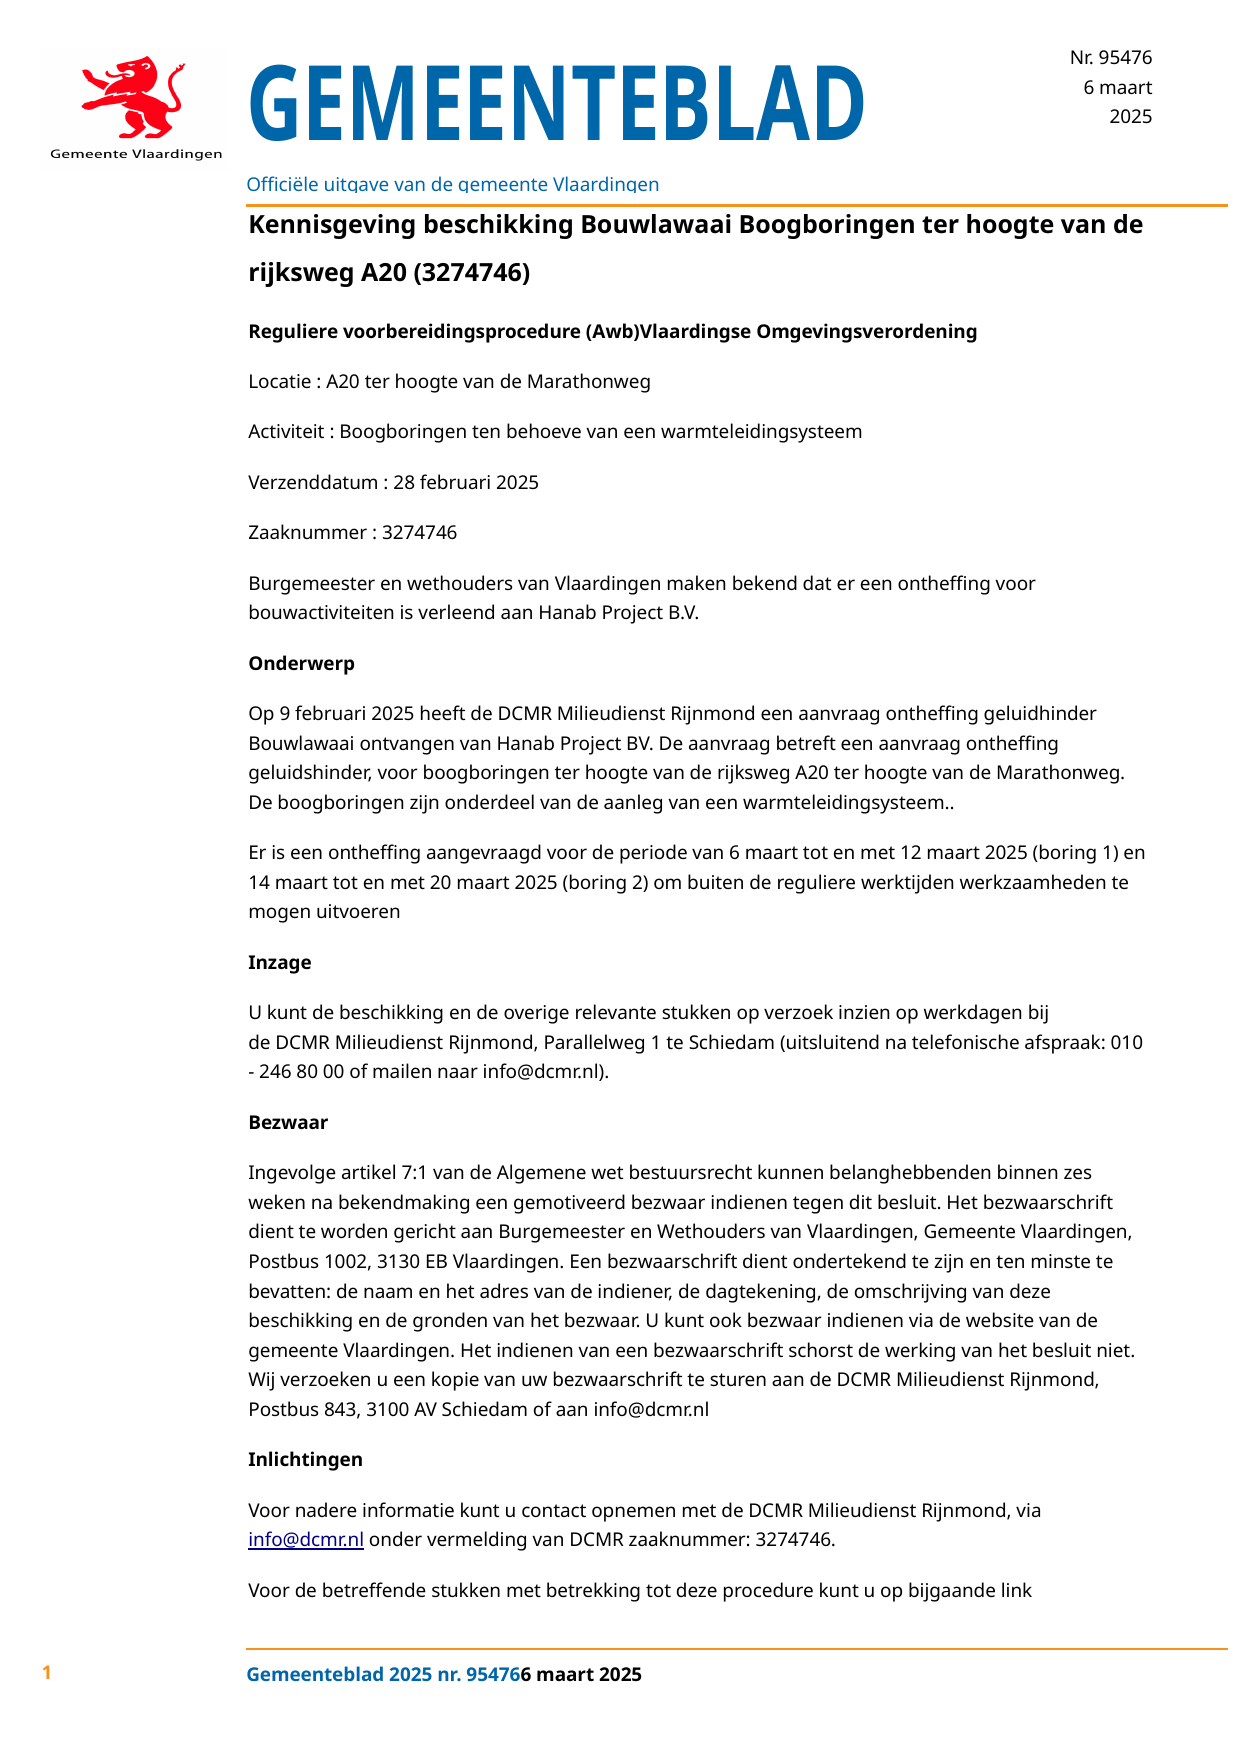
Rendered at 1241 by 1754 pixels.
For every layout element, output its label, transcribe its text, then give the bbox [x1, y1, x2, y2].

text U kunt de beschikking en de overige relevante stukken op verzoek inzien op werkdagen bij de DCMR Milieudienst Rijnmond, Parallelweg 1 te Schiedam (uitsluitend na telefonische afspraak: 010 - 246 80 00 of mailen naar info@dcmr.nl). [248, 999, 1152, 1084]
picture [41, 47, 231, 172]
text Inlichtingen [248, 1447, 1152, 1472]
text Ingevolge artikel 7:1 van de Algemene wet bestuursrecht kunnen belanghebbenden binnen zes weken na bekendmaking een gemotiveerd bezwaar indienen tegen dit besluit. Het bezwaarschrift dient te worden gericht aan Burgemeester en Wethouders van Vlaardingen, Gemeente Vlaardingen, Postbus 1002, 3130 EB Vlaardingen. Een bezwaarschrift dient ondertekend te zijn en ten minste te bevatten: de naam en het adres van de indiener, de dagtekening, de omschrijving van deze beschikking en de gronden van het bezwaar. U kunt ook bezwaar indienen via de website van de gemeente Vlaardingen. Het indienen van een bezwaarschrift schorst de werking van het besluit niet. Wij verzoeken u een kopie van uw bezwaarschrift te sturen aan de DCMR Milieudienst Rijnmond, Postbus 843, 3100 AV Schiedam of aan info@dcmr.nl [248, 1159, 1152, 1422]
text Locatie : A20 ter hoogte van de Marathonweg [248, 368, 1152, 394]
text Inzage [248, 949, 1152, 975]
text Bezwaar [248, 1109, 1152, 1135]
text Zaaknummer : 3274746 [248, 519, 1152, 545]
text Reguliere voorbereidingsprocedure (Awb)Vlaardingse Omgevingsverordening [248, 318, 1152, 344]
text Onderwerp [248, 650, 1152, 676]
text Burgemeester en wethouders van Vlaardingen maken bekend dat er een ontheffing voor bouwactiviteiten is verleend aan Hanab Project B.V. [248, 570, 1152, 625]
text Kennisgeving beschikking Bouwlawaai Boogboringen ter hoogte van de rijksweg A20 (3274746) [248, 207, 1152, 288]
text Er is een ontheffing aangevraagd voor de periode van 6 maart tot en met 12 maart 2025 (boring 1) en 14 maart tot en met 20 maart 2025 (boring 2) om buiten de reguliere werktijden werkzaamheden te mogen uitvoeren [248, 839, 1152, 924]
text Op 9 februari 2025 heeft de DCMR Milieudienst Rijnmond een aanvraag ontheffing geluidhinder Bouwlawaai ontvangen van Hanab Project BV. De aanvraag betreft een aanvraag ontheffing geluidshinder, voor boogboringen ter hoogte van de rijksweg A20 ter hoogte van de Marathonweg. De boogboringen zijn onderdeel van de aanleg van een warmteleidingsysteem.. [248, 700, 1152, 815]
text Voor de betreffende stukken met betrekking tot deze procedure kunt u op bijgaande link [248, 1577, 1152, 1603]
text Verzenddatum : 28 februari 2025 [248, 469, 1152, 495]
text Activiteit : Boogboringen ten behoeve van een warmteleidingsysteem [248, 419, 1152, 444]
text Voor nadere informatie kunt u contact opnemen met de DCMR Milieudienst Rijnmond, via info@dcmr.nl onder vermelding van DCMR zaaknummer: 3274746. [248, 1497, 1152, 1552]
